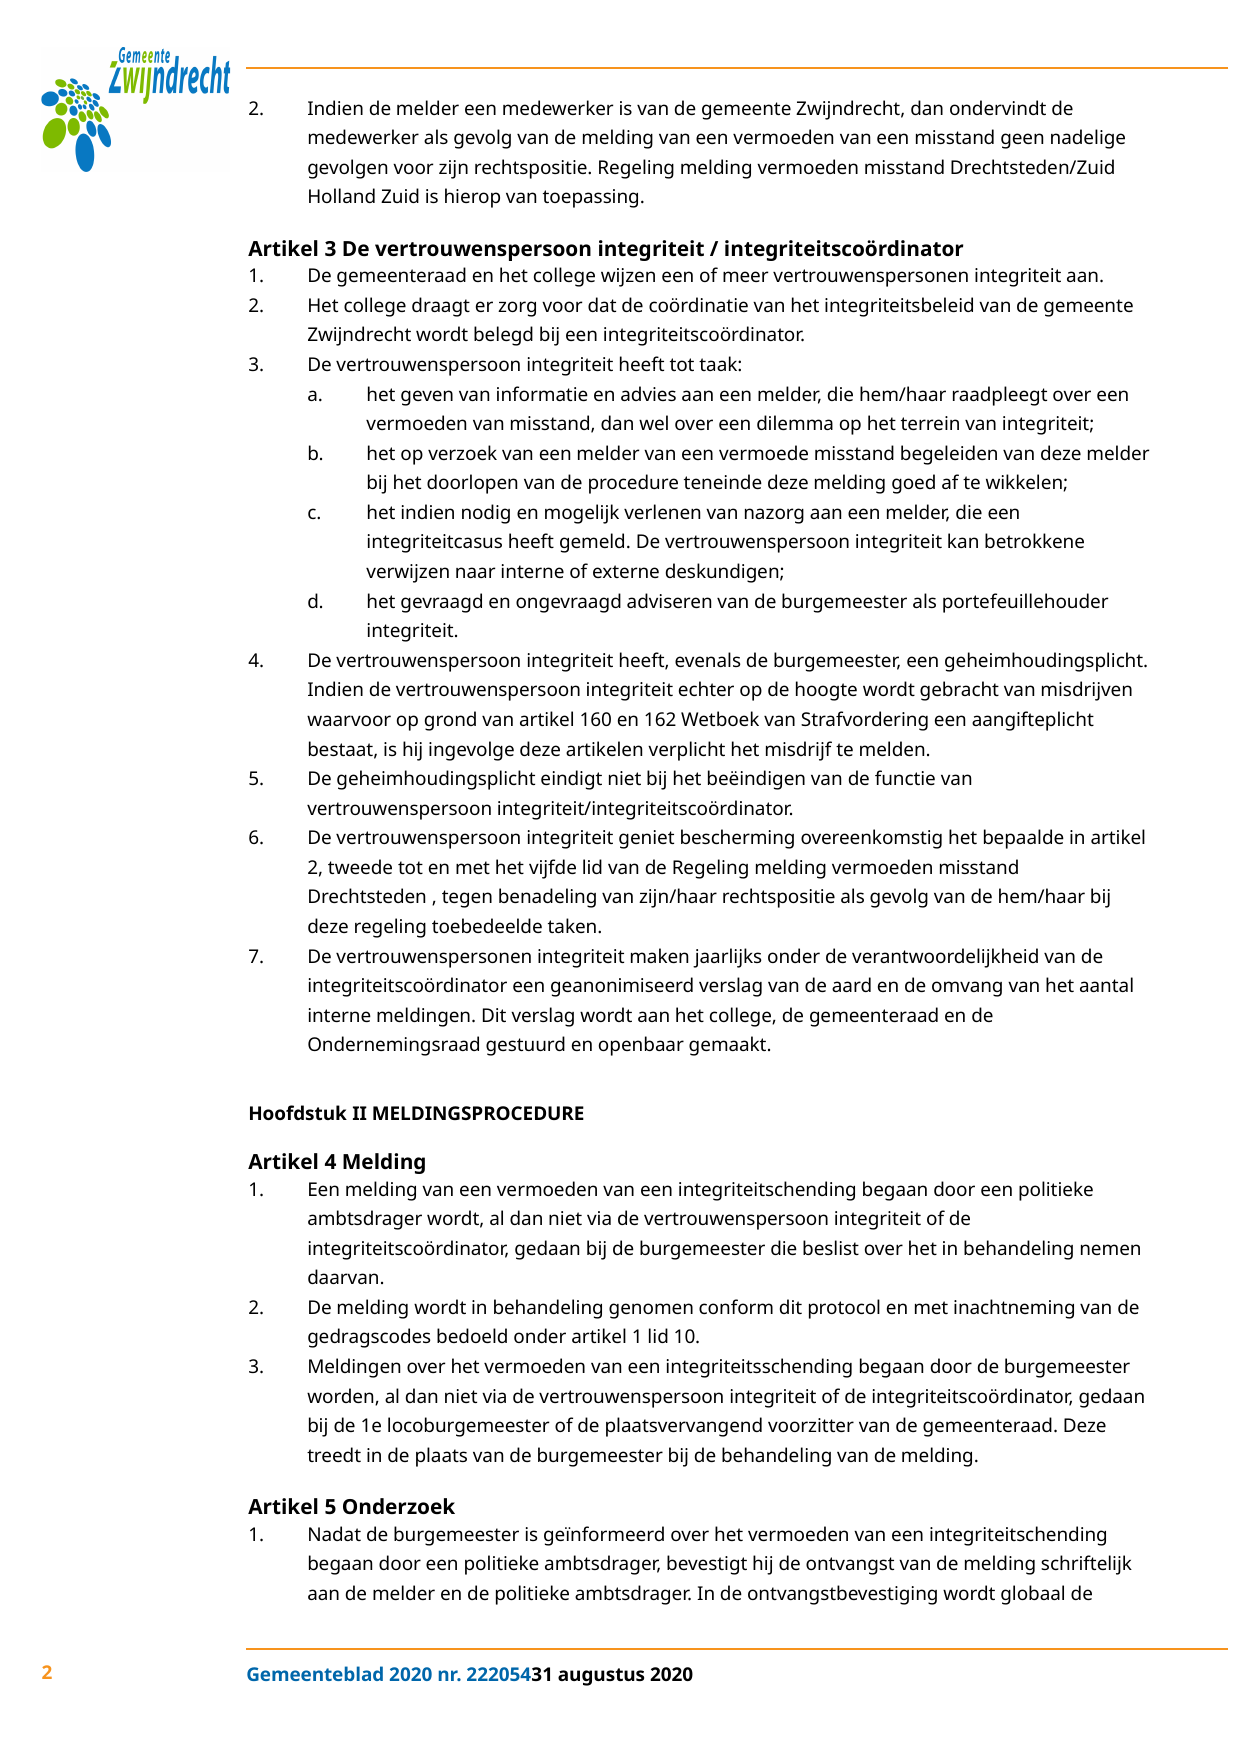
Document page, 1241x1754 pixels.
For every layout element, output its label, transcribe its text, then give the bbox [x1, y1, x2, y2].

list De vertrouwenspersonen integriteit maken jaarlijks onder de verantwoordelijkheid van de integriteitscoördinator een geanonimiseerd verslag van de aard en de omvang van het aantal interne meldingen. Dit verslag wordt aan het college, de gemeenteraad en de Ondernemingsraad gestuurd en openbaar gemaakt. [248, 943, 1152, 1057]
text Artikel 3 De vertrouwenspersoon integriteit / integriteitscoördinator [248, 234, 1152, 262]
list De geheimhoudingsplicht eindigt niet bij het beëindigen van de functie van vertrouwenspersoon integriteit/integriteitscoördinator. [248, 765, 1152, 821]
list Het college draagt er zorg voor dat de coördinatie van het integriteitsbeleid van de gemeente Zwijndrecht wordt belegd bij een integriteitscoördinator. [248, 292, 1152, 347]
list Nadat de burgemeester is geïnformeerd over het vermoeden van een integriteitschending begaan door een politieke ambtsdrager, bevestigt hij de ontvangst van de melding schriftelijk aan de melder en de politieke ambtsdrager. In de ontvangstbevestiging wordt globaal de [248, 1521, 1152, 1606]
text Hoofdstuk II MELDINGSPROCEDURE [248, 1098, 1152, 1126]
list het geven van informatie en advies aan een melder, die hem/haar raadpleegt over een vermoeden van misstand, dan wel over een dilemma op het terrein van integriteit; [307, 381, 1152, 436]
list De vertrouwenspersoon integriteit heeft, evenals de burgemeester, een geheimhoudingsplicht. Indien de vertrouwenspersoon integriteit echter op de hoogte wordt gebracht van misdrijven waarvoor op grond van artikel 160 en 162 Wetboek van Strafvordering een aangifteplicht bestaat, is hij ingevolge deze artikelen verplicht het misdrijf te melden. [248, 647, 1152, 761]
list Een melding van een vermoeden van een integriteitschending begaan door een politieke ambtsdrager wordt, al dan niet via de vertrouwenspersoon integriteit of de integriteitscoördinator, gedaan bij de burgemeester die beslist over het in behandeling nemen daarvan. [248, 1176, 1152, 1290]
text Artikel 5 Onderzoek [248, 1492, 1152, 1521]
list De vertrouwenspersoon integriteit geniet bescherming overeenkomstig het bepaalde in artikel 2, tweede tot en met het vijfde lid van de Regeling melding vermoeden misstand Drechtsteden , tegen benadeling van zijn/haar rechtspositie als gevolg van de hem/haar bij deze regeling toebedeelde taken. [248, 824, 1152, 939]
list het indien nodig en mogelijk verlenen van nazorg aan een melder, die een integriteitcasus heeft gemeld. De vertrouwenspersoon integriteit kan betrokkene verwijzen naar interne of externe deskundigen; [307, 499, 1152, 584]
text Artikel 4 Melding [248, 1147, 1152, 1176]
list De melding wordt in behandeling genomen conform dit protocol en met inachtneming van de gedragscodes bedoeld onder artikel 1 lid 10. [248, 1294, 1152, 1349]
list De gemeenteraad en het college wijzen een of meer vertrouwenspersonen integriteit aan. [248, 262, 1152, 288]
list het op verzoek van een melder van een vermoede misstand begeleiden van deze melder bij het doorlopen van de procedure teneinde deze melding goed af te wikkelen; [307, 440, 1152, 495]
list het gevraagd en ongevraagd adviseren van de burgemeester als portefeuillehouder integriteit. [307, 588, 1152, 643]
list Indien de melder een medewerker is van de gemeente Zwijndrecht, dan ondervindt de medewerker als gevolg van de melding van een vermoeden van een misstand geen nadelige gevolgen voor zijn rechtspositie. Regeling melding vermoeden misstand Drechtsteden/Zuid Holland Zuid is hierop van toepassing. [248, 95, 1152, 209]
list Meldingen over het vermoeden van een integriteitsschending begaan door de burgemeester worden, al dan niet via de vertrouwenspersoon integriteit of de integriteitscoördinator, gedaan bij de 1e locoburgemeester of de plaatsvervangend voorzitter van de gemeenteraad. Deze treedt in de plaats van de burgemeester bij de behandeling van de melding. [248, 1353, 1152, 1468]
list De vertrouwenspersoon integriteit heeft tot taak: [248, 351, 1152, 377]
picture [41, 47, 231, 172]
